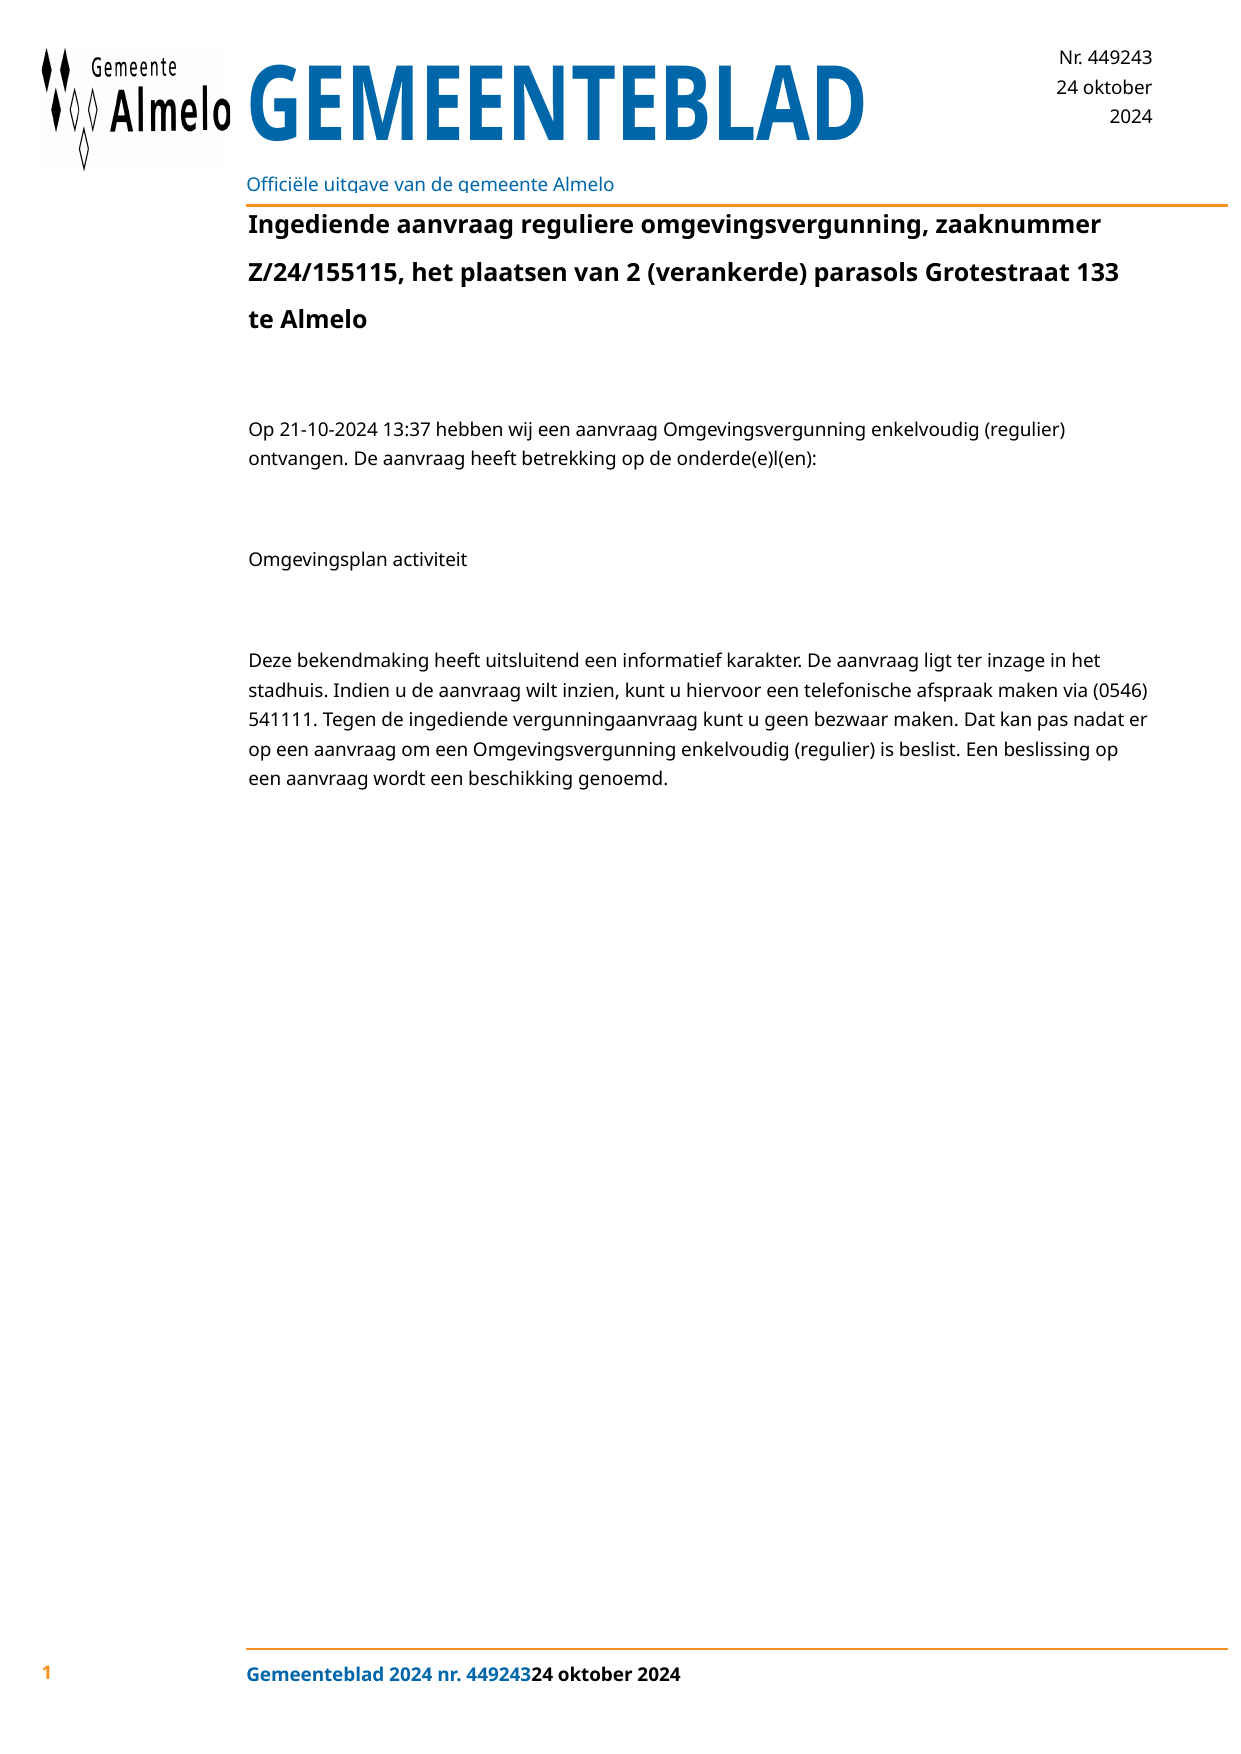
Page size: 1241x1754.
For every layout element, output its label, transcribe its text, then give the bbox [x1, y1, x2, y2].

text Deze bekendmaking heeft uitsluitend een informatief karakter. De aanvraag ligt ter inzage in het stadhuis. Indien u de aanvraag wilt inzien, kunt u hiervoor een telefonische afspraak maken via (0546) 541111. Tegen de ingediende vergunningaanvraag kunt u geen bezwaar maken. Dat kan pas nadat er op een aanvraag om een Omgevingsvergunning enkelvoudig (regulier) is beslist. Een beslissing op een aanvraag wordt een beschikking genoemd. [248, 647, 1152, 791]
text Ingediende aanvraag reguliere omgevingsvergunning, zaaknummer Z/24/155115, het plaatsen van 2 (verankerde) parasols Grotestraat 133 te Almelo [248, 207, 1152, 336]
picture [41, 47, 231, 172]
text Omgevingsplan activiteit [248, 546, 1152, 572]
text Op 21-10-2024 13:37 hebben wij een aanvraag Omgevingsvergunning enkelvoudig (regulier) ontvangen. De aanvraag heeft betrekking op de onderde(e)l(en): [248, 416, 1152, 471]
